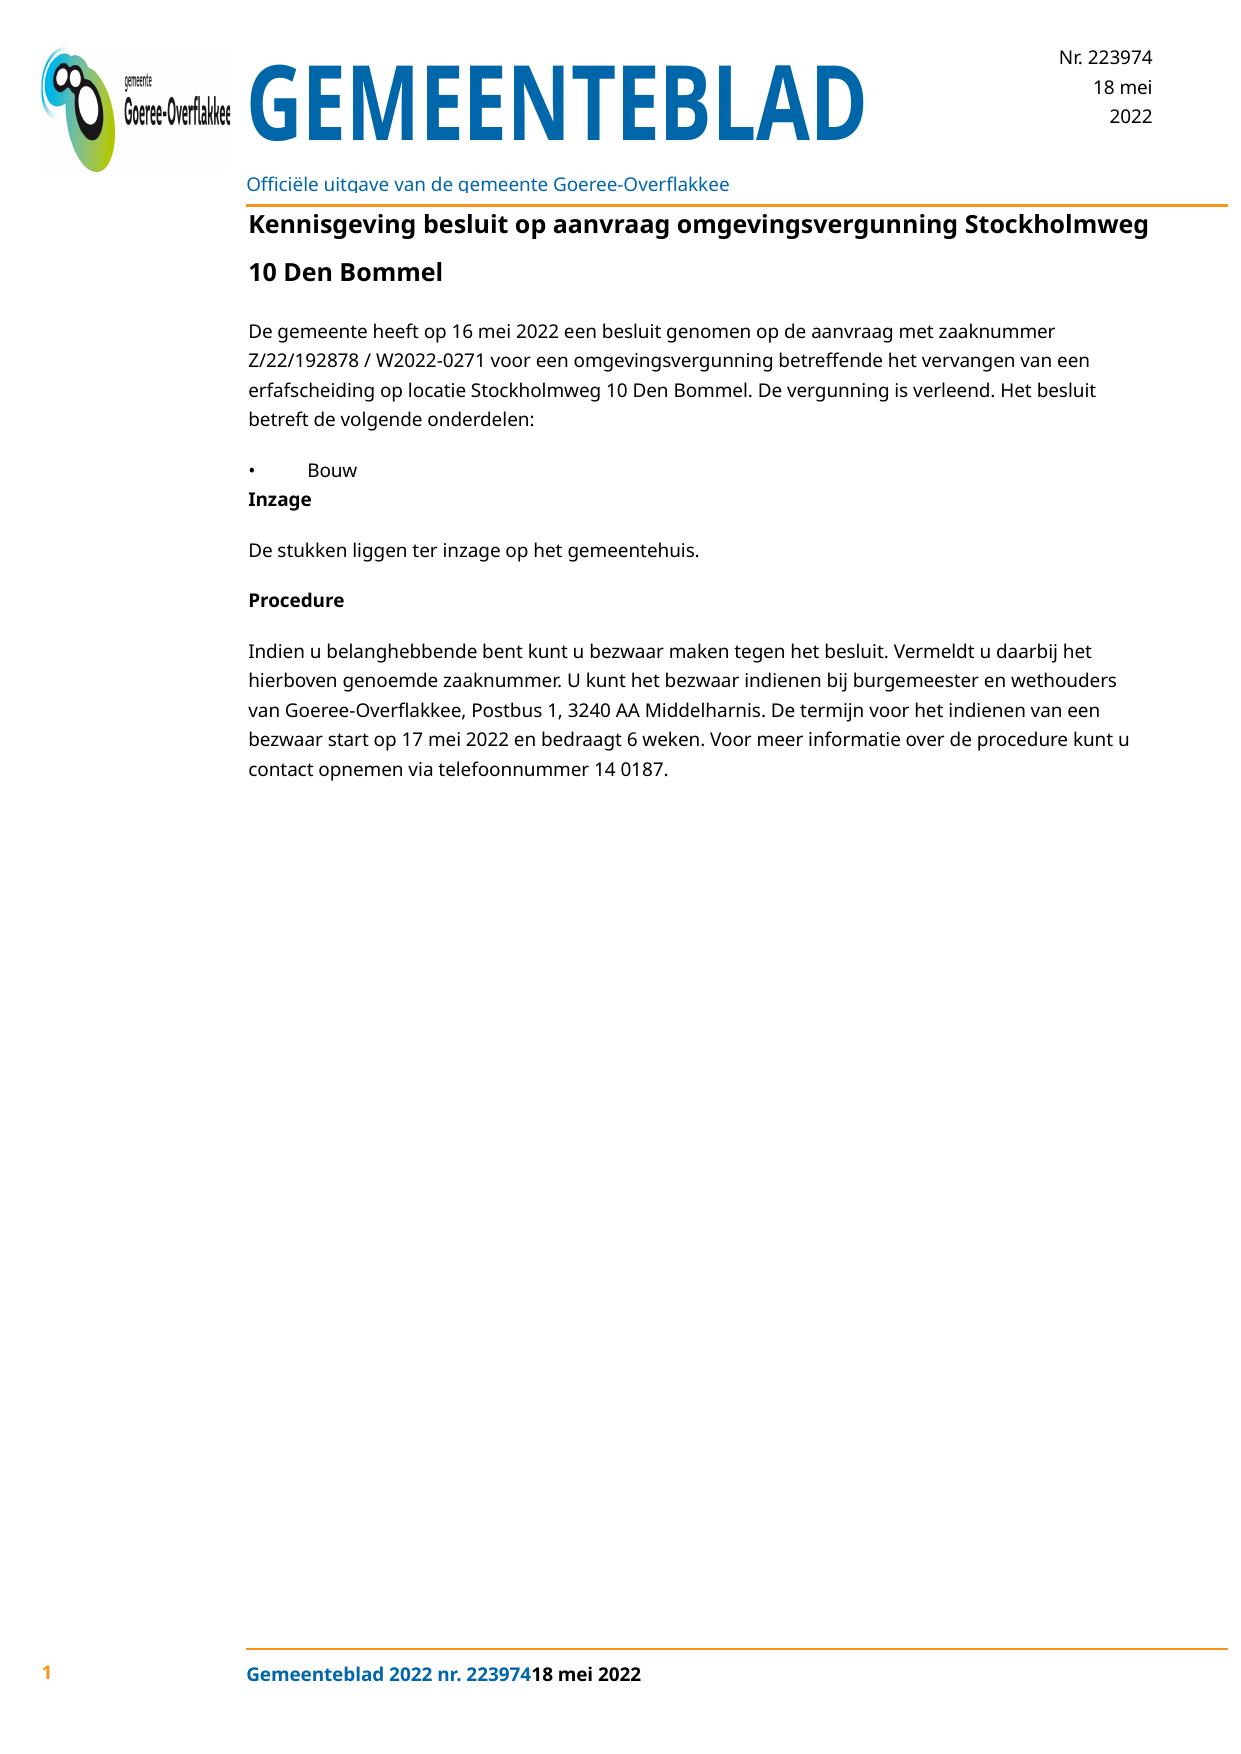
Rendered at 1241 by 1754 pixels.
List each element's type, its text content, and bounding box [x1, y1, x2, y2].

text De stukken liggen ter inzage op het gemeentehuis. [248, 537, 1152, 563]
text De gemeente heeft op 16 mei 2022 een besluit genomen op de aanvraag met zaaknummer Z/22/192878 / W2022-0271 voor een omgevingsvergunning betreffende het vervangen van een erfafscheiding op locatie Stockholmweg 10 Den Bommel. De vergunning is verleend. Het besluit betreft de volgende onderdelen: [248, 318, 1152, 432]
text Kennisgeving besluit op aanvraag omgevingsvergunning Stockholmweg 10 Den Bommel [248, 207, 1152, 288]
list Bouw [248, 457, 1152, 483]
text Inzage [248, 487, 1152, 512]
text Procedure [248, 587, 1152, 613]
picture [41, 47, 231, 172]
text Indien u belanghebbende bent kunt u bezwaar maken tegen het besluit. Vermeldt u daarbij het hierboven genoemde zaaknummer. U kunt het bezwaar indienen bij burgemeester en wethouders van Goeree-Overflakkee, Postbus 1, 3240 AA Middelharnis. De termijn voor het indienen van een bezwaar start op 17 mei 2022 en bedraagt 6 weken. Voor meer informatie over de procedure kunt u contact opnemen via telefoonnummer 14 0187. [248, 638, 1152, 782]
